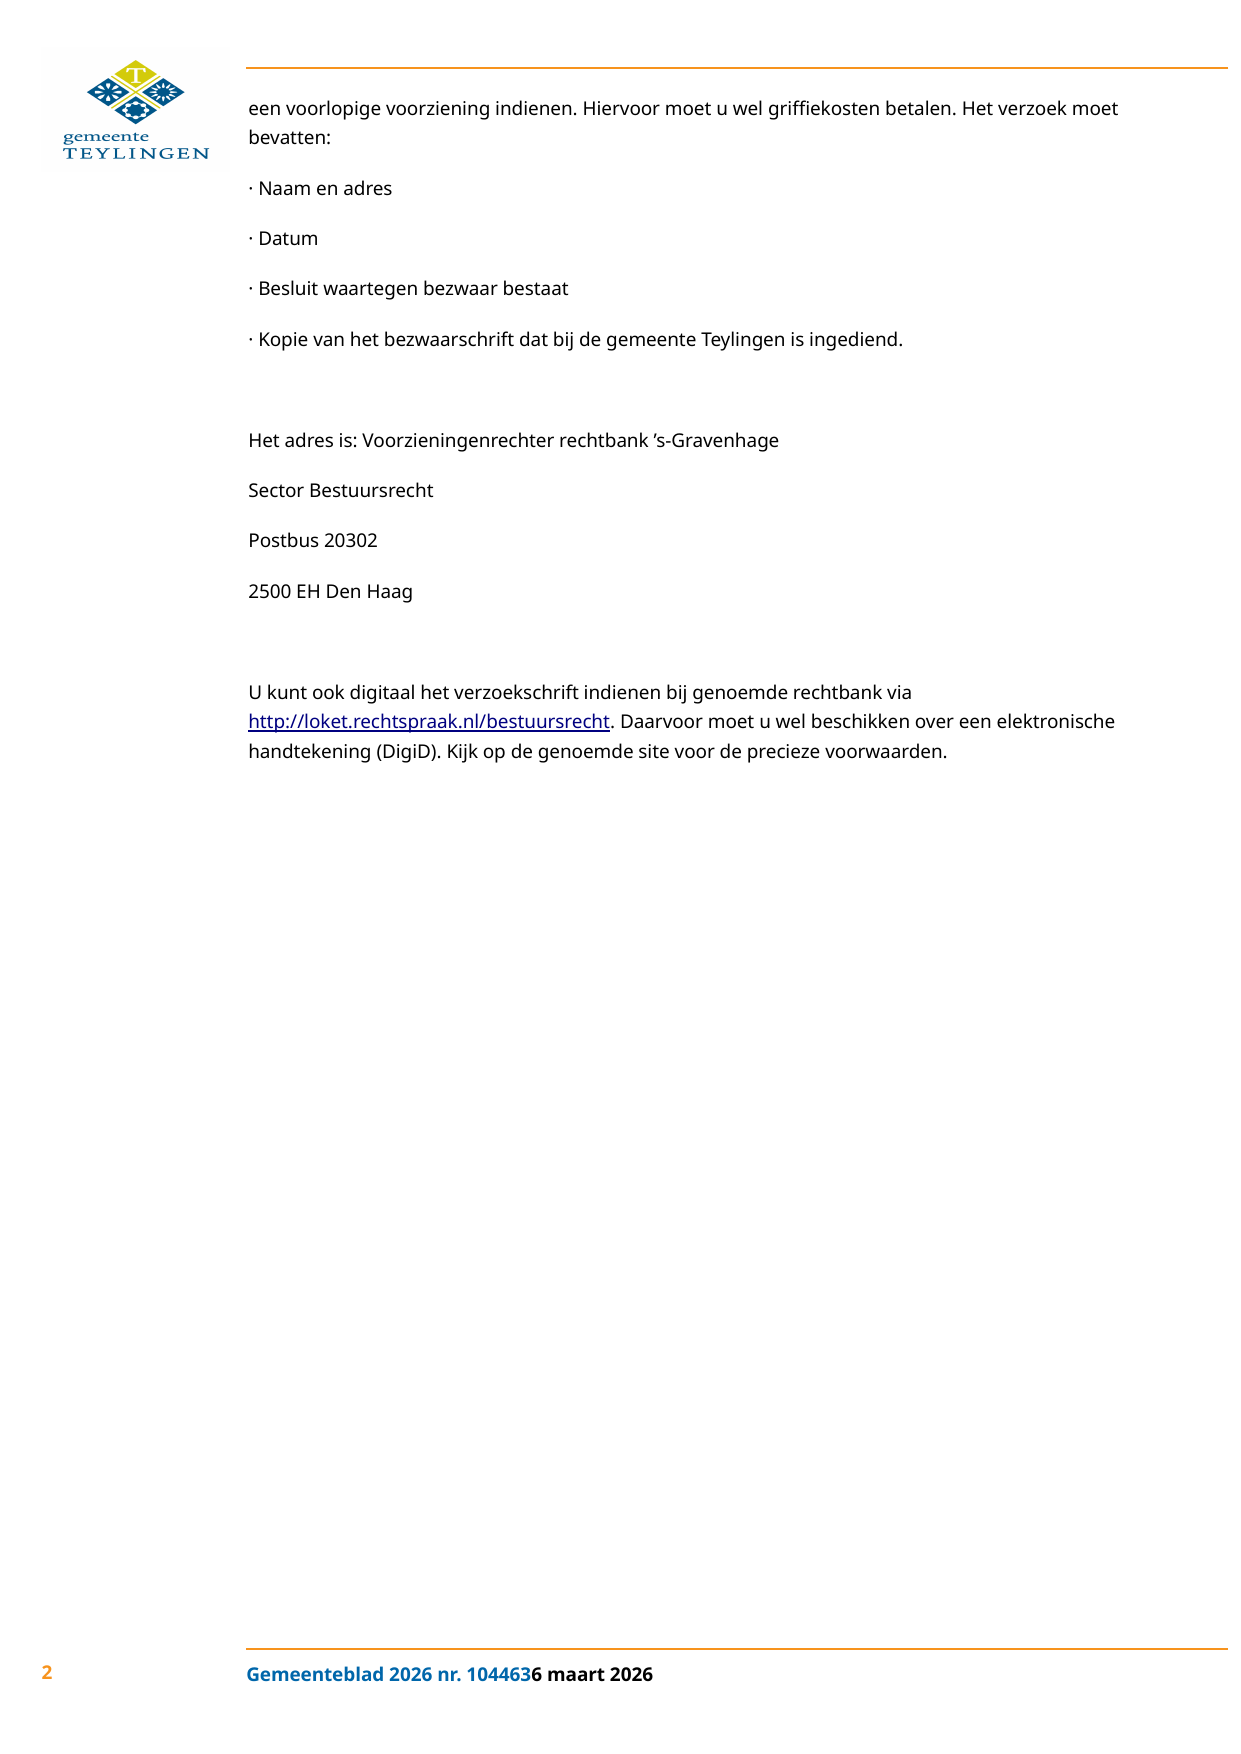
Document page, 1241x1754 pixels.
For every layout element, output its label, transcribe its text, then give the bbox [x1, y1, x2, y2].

text 2500 EH Den Haag [248, 578, 1152, 604]
text · Besluit waartegen bezwaar bestaat [248, 276, 1152, 301]
text Postbus 20302 [248, 528, 1152, 553]
text · Kopie van het bezwaarschrift dat bij de gemeente Teylingen is ingediend. [248, 326, 1152, 352]
text U kunt ook digitaal het verzoekschrift indienen bij genoemde rechtbank via http://loket.rechtspraak.nl/bestuursrecht. Daarvoor moet u wel beschikken over een elektronische handtekening (DigiD). Kijk op de genoemde site voor de precieze voorwaarden. [248, 679, 1152, 764]
text Sector Bestuursrecht [248, 477, 1152, 503]
picture [41, 47, 231, 172]
text · Naam en adres [248, 175, 1152, 201]
text Het adres is: Voorzieningenrechter rechtbank ’s-Gravenhage [248, 427, 1152, 453]
text · Datum [248, 225, 1152, 251]
text een voorlopige voorziening indienen. Hiervoor moet u wel griffiekosten betalen. Het verzoek moet bevatten: [248, 95, 1152, 150]
